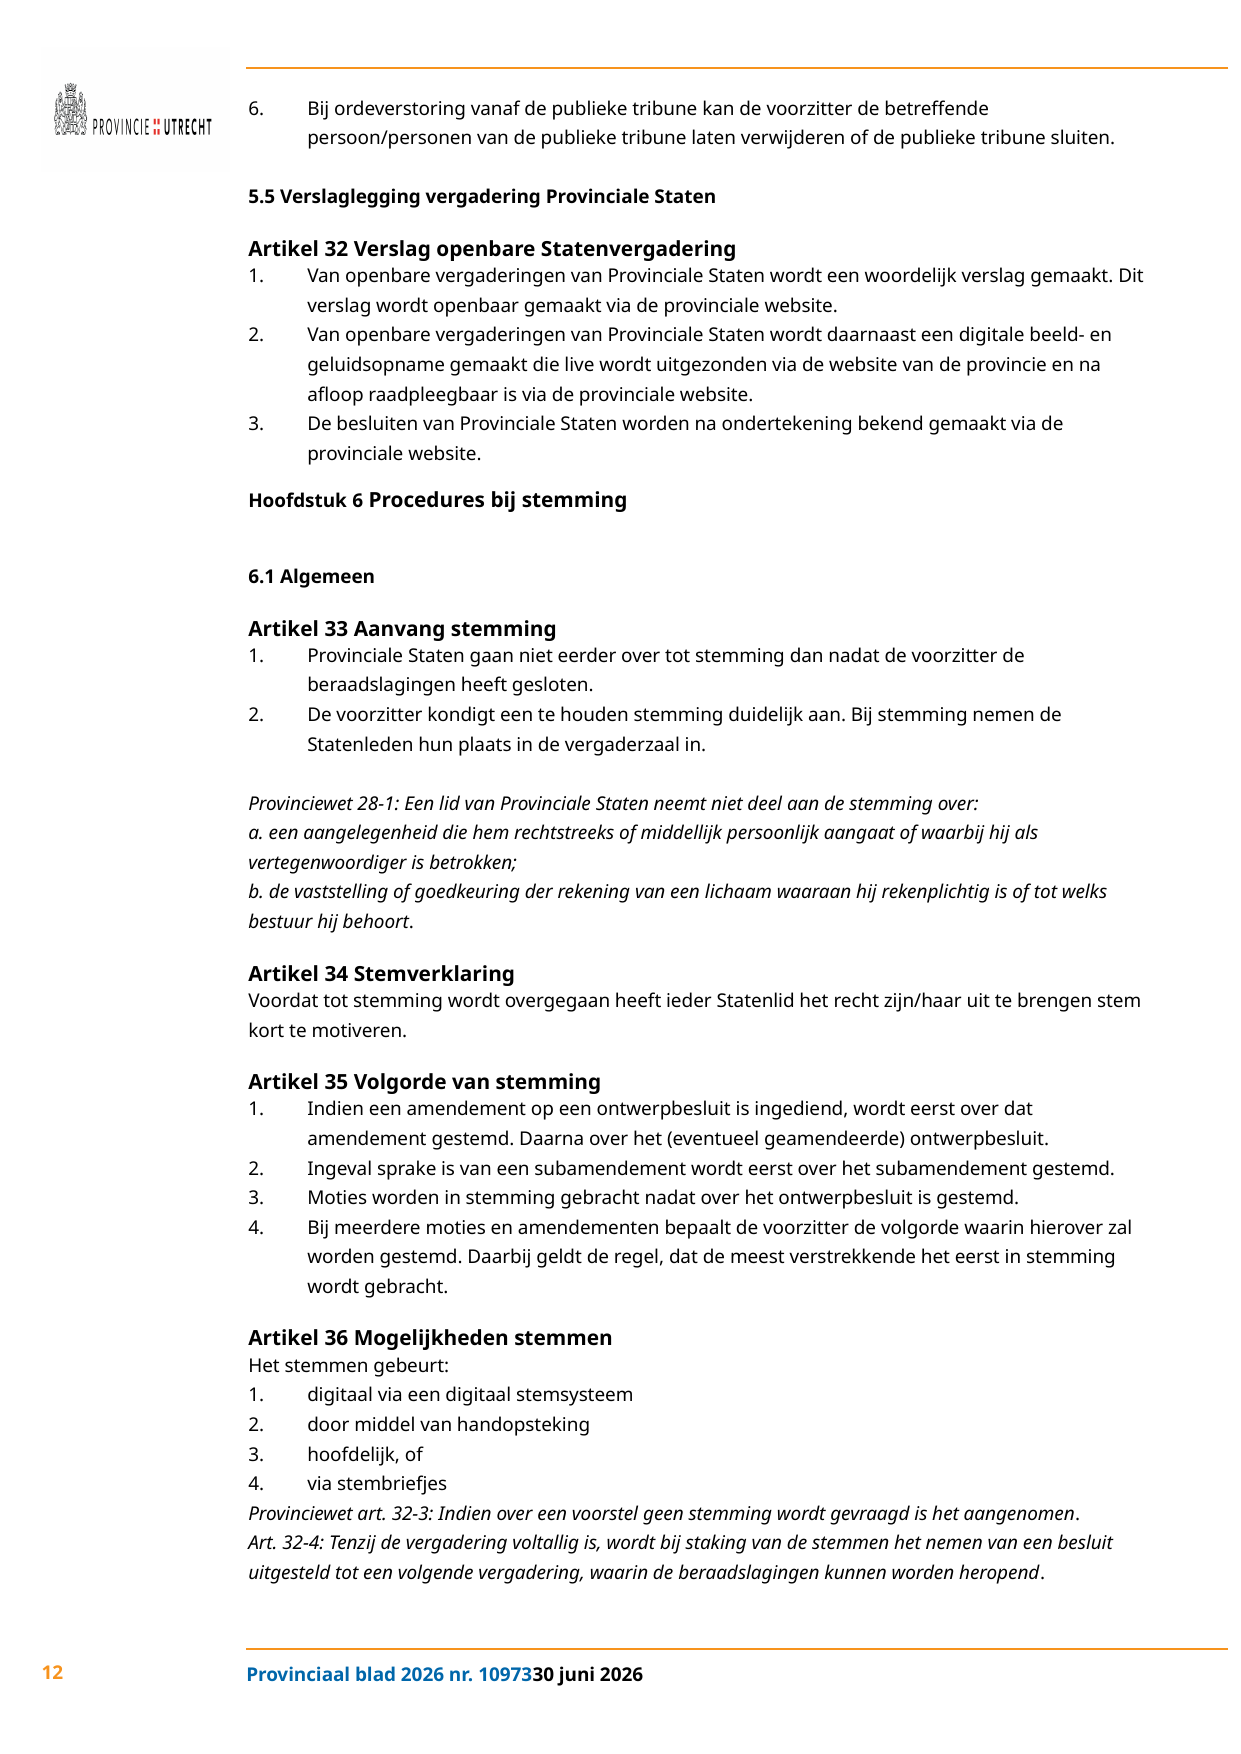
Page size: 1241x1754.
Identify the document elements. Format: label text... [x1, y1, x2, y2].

list Indien een amendement op een ontwerpbesluit is ingediend, wordt eerst over dat amendement gestemd. Daarna over het (eventueel geamendeerde) ontwerpbesluit. [248, 1096, 1152, 1151]
list hoofdelijk, of [248, 1441, 1152, 1466]
text Voordat tot stemming wordt overgegaan heeft ieder Statenlid het recht zijn/haar uit te brengen stem kort te motiveren. [248, 987, 1152, 1042]
text Artikel 35 Volgorde van stemming [248, 1067, 1152, 1096]
text Hoofdstuk 6 Procedures bij stemming [248, 486, 1152, 514]
list De besluiten van Provinciale Staten worden na ondertekening bekend gemaakt via de provinciale website. [248, 410, 1152, 466]
text Artikel 33 Aanvang stemming [248, 614, 1152, 642]
text b. de vaststelling of goedkeuring der rekening van een lichaam waaraan hij rekenplichtig is of tot welks bestuur hij behoort. [248, 879, 1152, 934]
list Bij meerdere moties en amendementen bepaalt de voorzitter de volgorde waarin hierover zal worden gestemd. Daarbij geldt de regel, dat de meest verstrekkende het eerst in stemming wordt gebracht. [248, 1214, 1152, 1299]
text Artikel 34 Stemverklaring [248, 959, 1152, 987]
list digitaal via een digitaal stemsysteem [248, 1382, 1152, 1407]
text Het stemmen gebeurt: [248, 1352, 1152, 1378]
list Ingeval sprake is van een subamendement wordt eerst over het subamendement gestemd. [248, 1155, 1152, 1181]
text Art. 32-4: Tenzij de vergadering voltallig is, wordt bij staking van de stemmen het nemen van een besluit uitgesteld tot een volgende vergadering, waarin de beraadslagingen kunnen worden heropend. [248, 1529, 1152, 1585]
text Provinciewet art. 32-3: Indien over een voorstel geen stemming wordt gevraagd is het aangenomen. [248, 1500, 1152, 1526]
text Artikel 32 Verslag openbare Statenvergadering [248, 234, 1152, 262]
list Van openbare vergaderingen van Provinciale Staten wordt daarnaast een digitale beeld- en geluidsopname gemaakt die live wordt uitgezonden via de website van de provincie en na afloop raadpleegbaar is via de provinciale website. [248, 322, 1152, 406]
list Provinciale Staten gaan niet eerder over tot stemming dan nadat de voorzitter de beraadslagingen heeft gesloten. [248, 642, 1152, 697]
list Moties worden in stemming gebracht nadat over het ontwerpbesluit is gestemd. [248, 1184, 1152, 1210]
list via stembriefjes [248, 1470, 1152, 1496]
text 5.5 Verslaglegging vergadering Provinciale Staten [248, 183, 1152, 209]
text a. een aangelegenheid die hem rechtstreeks of middellijk persoonlijk aangaat of waarbij hij als vertegenwoordiger is betrokken; [248, 819, 1152, 875]
picture [41, 47, 231, 172]
text Provinciewet 28-1: Een lid van Provinciale Staten neemt niet deel aan de stemming over: [248, 790, 1152, 816]
list Van openbare vergaderingen van Provinciale Staten wordt een woordelijk verslag gemaakt. Dit verslag wordt openbaar gemaakt via de provinciale website. [248, 262, 1152, 318]
text Artikel 36 Mogelijkheden stemmen [248, 1323, 1152, 1352]
list door middel van handopsteking [248, 1411, 1152, 1437]
text 6.1 Algemeen [248, 563, 1152, 589]
list De voorzitter kondigt een te houden stemming duidelijk aan. Bij stemming nemen de Statenleden hun plaats in de vergaderzaal in. [248, 701, 1152, 757]
list Bij ordeverstoring vanaf de publieke tribune kan de voorzitter de betreffende persoon/personen van de publieke tribune laten verwijderen of de publieke tribune sluiten. [248, 95, 1152, 150]
